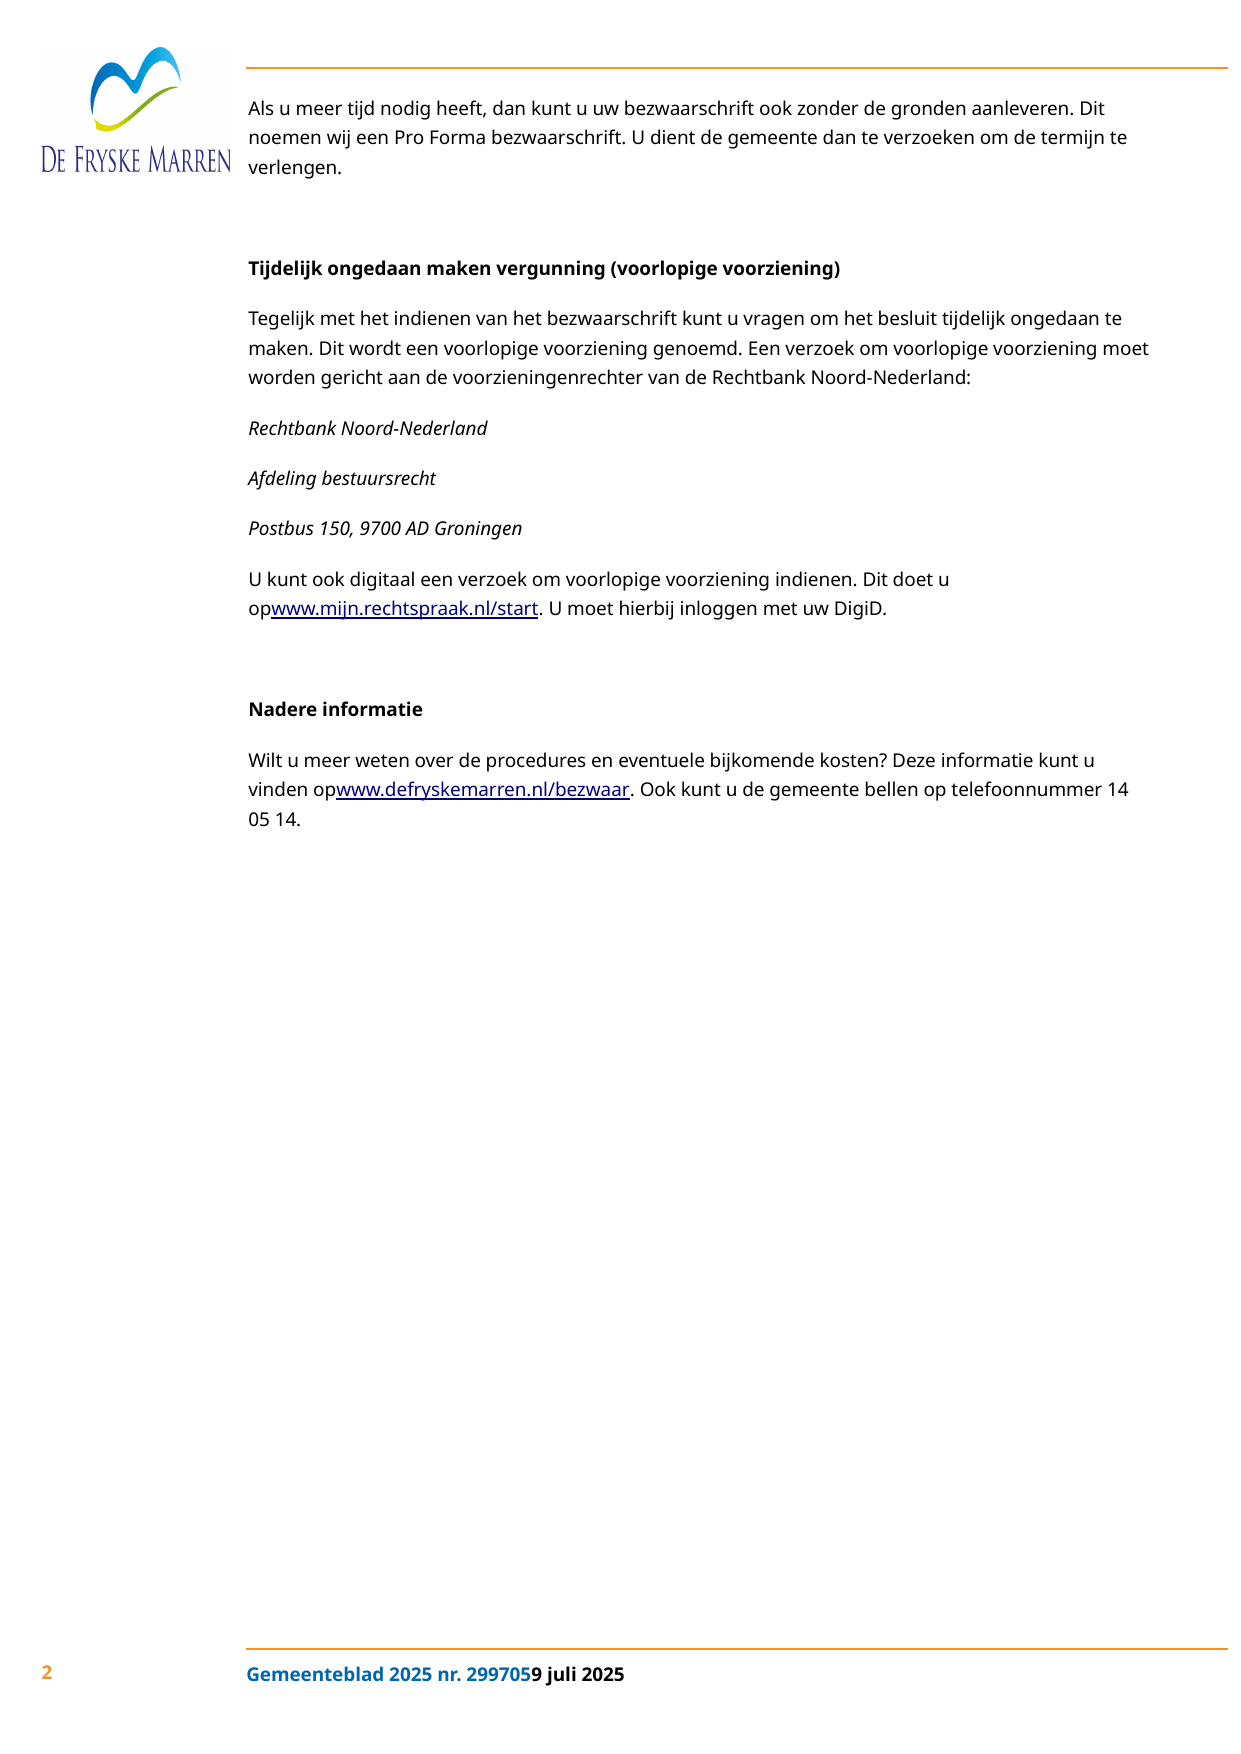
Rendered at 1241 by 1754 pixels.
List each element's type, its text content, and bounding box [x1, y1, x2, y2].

text Rechtbank Noord-Nederland [248, 415, 1152, 441]
text U kunt ook digitaal een verzoek om voorlopige voorziening indienen. Dit doet u opwww.mijn.rechtspraak.nl/start. U moet hierbij inloggen met uw DigiD. [248, 566, 1152, 621]
text Afdeling bestuursrecht [248, 465, 1152, 491]
text Nadere informatie [248, 696, 1152, 722]
picture [41, 47, 231, 172]
text Wilt u meer weten over de procedures en eventuele bijkomende kosten? Deze informatie kunt u vinden opwww.defryskemarren.nl/bezwaar. Ook kunt u de gemeente bellen op telefoonnummer 14 05 14. [248, 747, 1152, 832]
text Als u meer tijd nodig heeft, dan kunt u uw bezwaarschrift ook zonder de gronden aanleveren. Dit noemen wij een Pro Forma bezwaarschrift. U dient de gemeente dan te verzoeken om de termijn te verlengen. [248, 95, 1152, 180]
text Postbus 150, 9700 AD Groningen [248, 516, 1152, 541]
text Tegelijk met het indienen van het bezwaarschrift kunt u vragen om het besluit tijdelijk ongedaan te maken. Dit wordt een voorlopige voorziening genoemd. Een verzoek om voorlopige voorziening moet worden gericht aan de voorzieningenrechter van de Rechtbank Noord-Nederland: [248, 305, 1152, 390]
text Tijdelijk ongedaan maken vergunning (voorlopige voorziening) [248, 255, 1152, 281]
